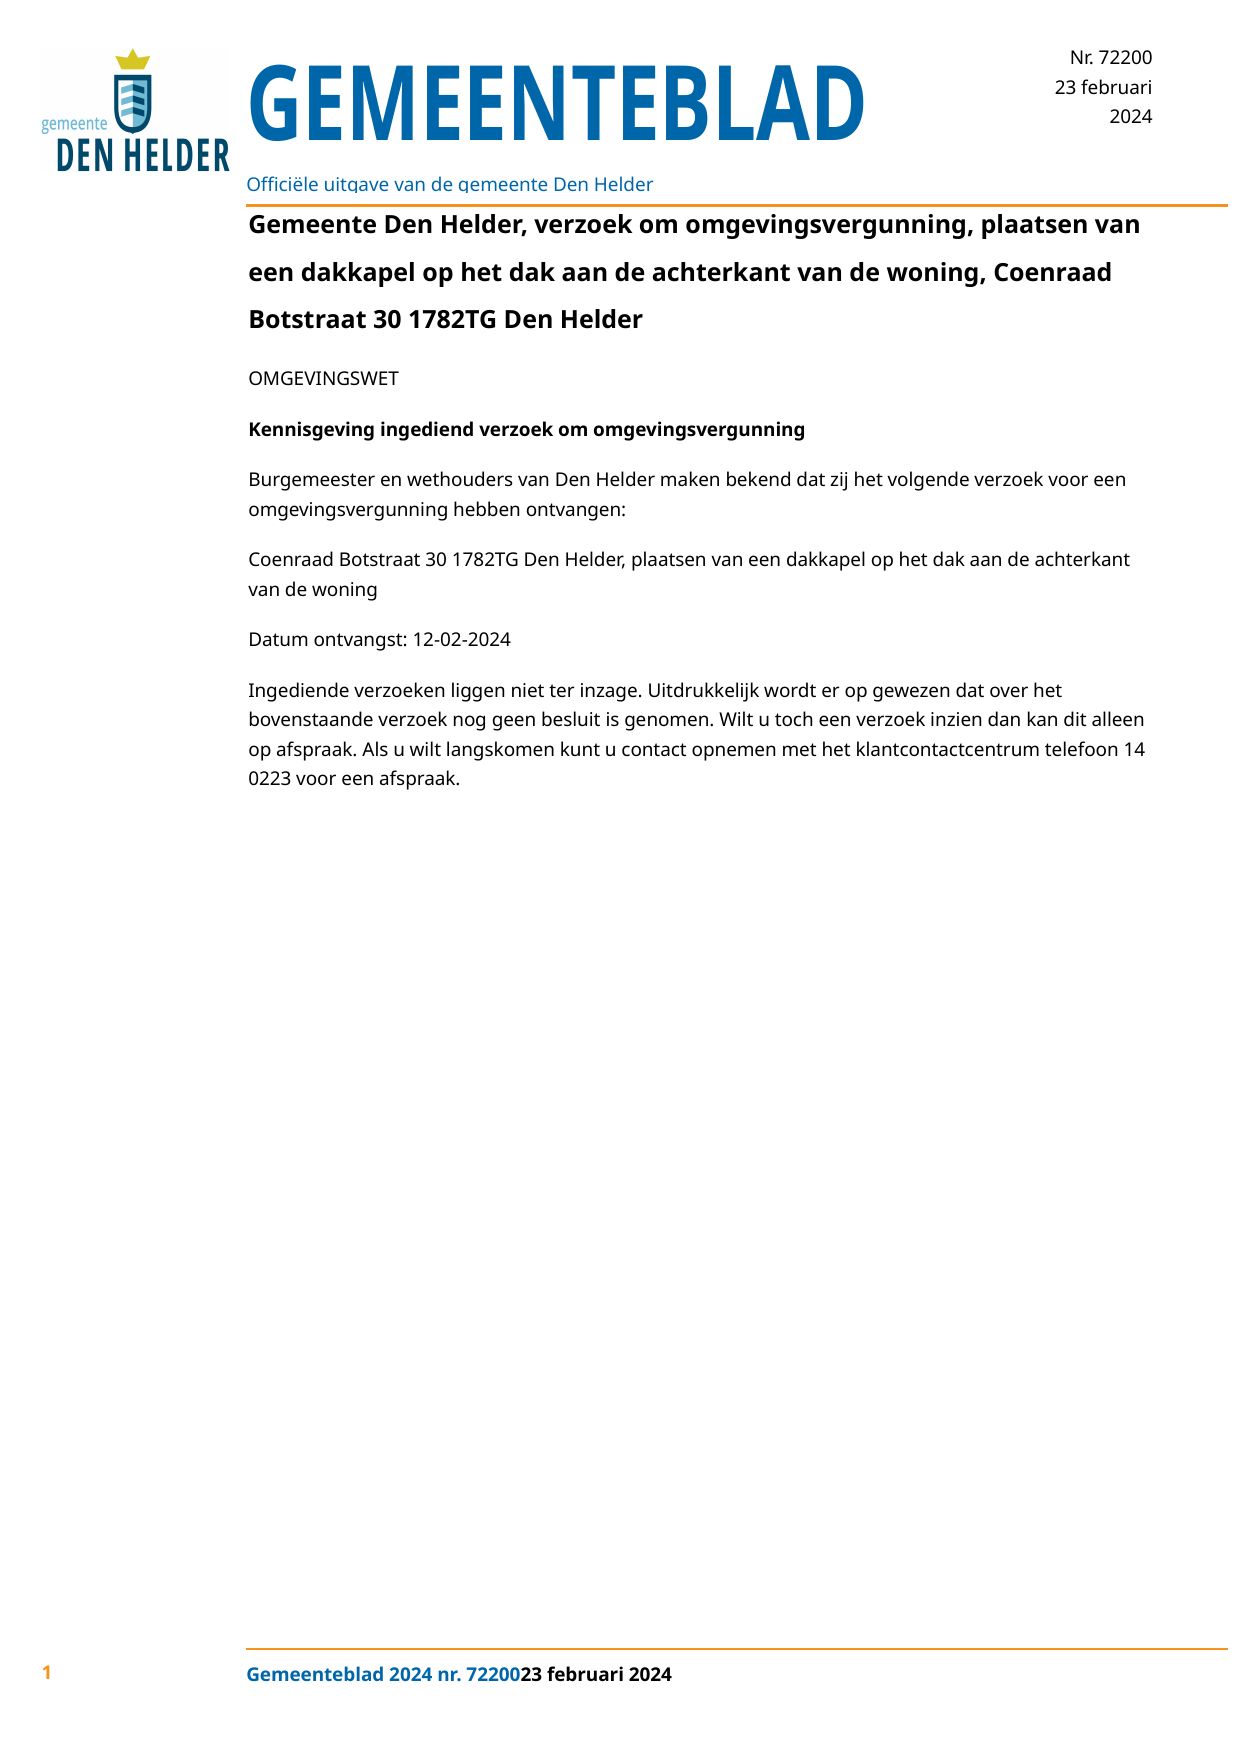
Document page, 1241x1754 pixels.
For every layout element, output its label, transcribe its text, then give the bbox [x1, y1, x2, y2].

picture [41, 47, 231, 172]
text Ingediende verzoeken liggen niet ter inzage. Uitdrukkelijk wordt er op gewezen dat over het bovenstaande verzoek nog geen besluit is genomen. Wilt u toch een verzoek inzien dan kan dit alleen op afspraak. Als u wilt langskomen kunt u contact opnemen met het klantcontactcentrum telefoon 14 0223 voor een afspraak. [248, 677, 1152, 791]
picture [220, 160, 224, 172]
text Kennisgeving ingediend verzoek om omgevingsvergunning [248, 416, 1152, 442]
text Coenraad Botstraat 30 1782TG Den Helder, plaatsen van een dakkapel op het dak aan de achterkant van de woning [248, 546, 1152, 602]
picture [63, 144, 68, 165]
text Datum ontvangst: 12-02-2024 [248, 626, 1152, 652]
picture [130, 157, 135, 172]
text Gemeente Den Helder, verzoek om omgevingsvergunning, plaatsen van een dakkapel op het dak aan de achterkant van de woning, Coenraad Botstraat 30 1782TG Den Helder [248, 207, 1152, 336]
picture [100, 154, 106, 172]
picture [182, 144, 187, 165]
text OMGEVINGSWET [248, 366, 1152, 391]
text Burgemeester en wethouders van Den Helder maken bekend dat zij het volgende verzoek voor een omgevingsvergunning hebben ontvangen: [248, 466, 1152, 522]
